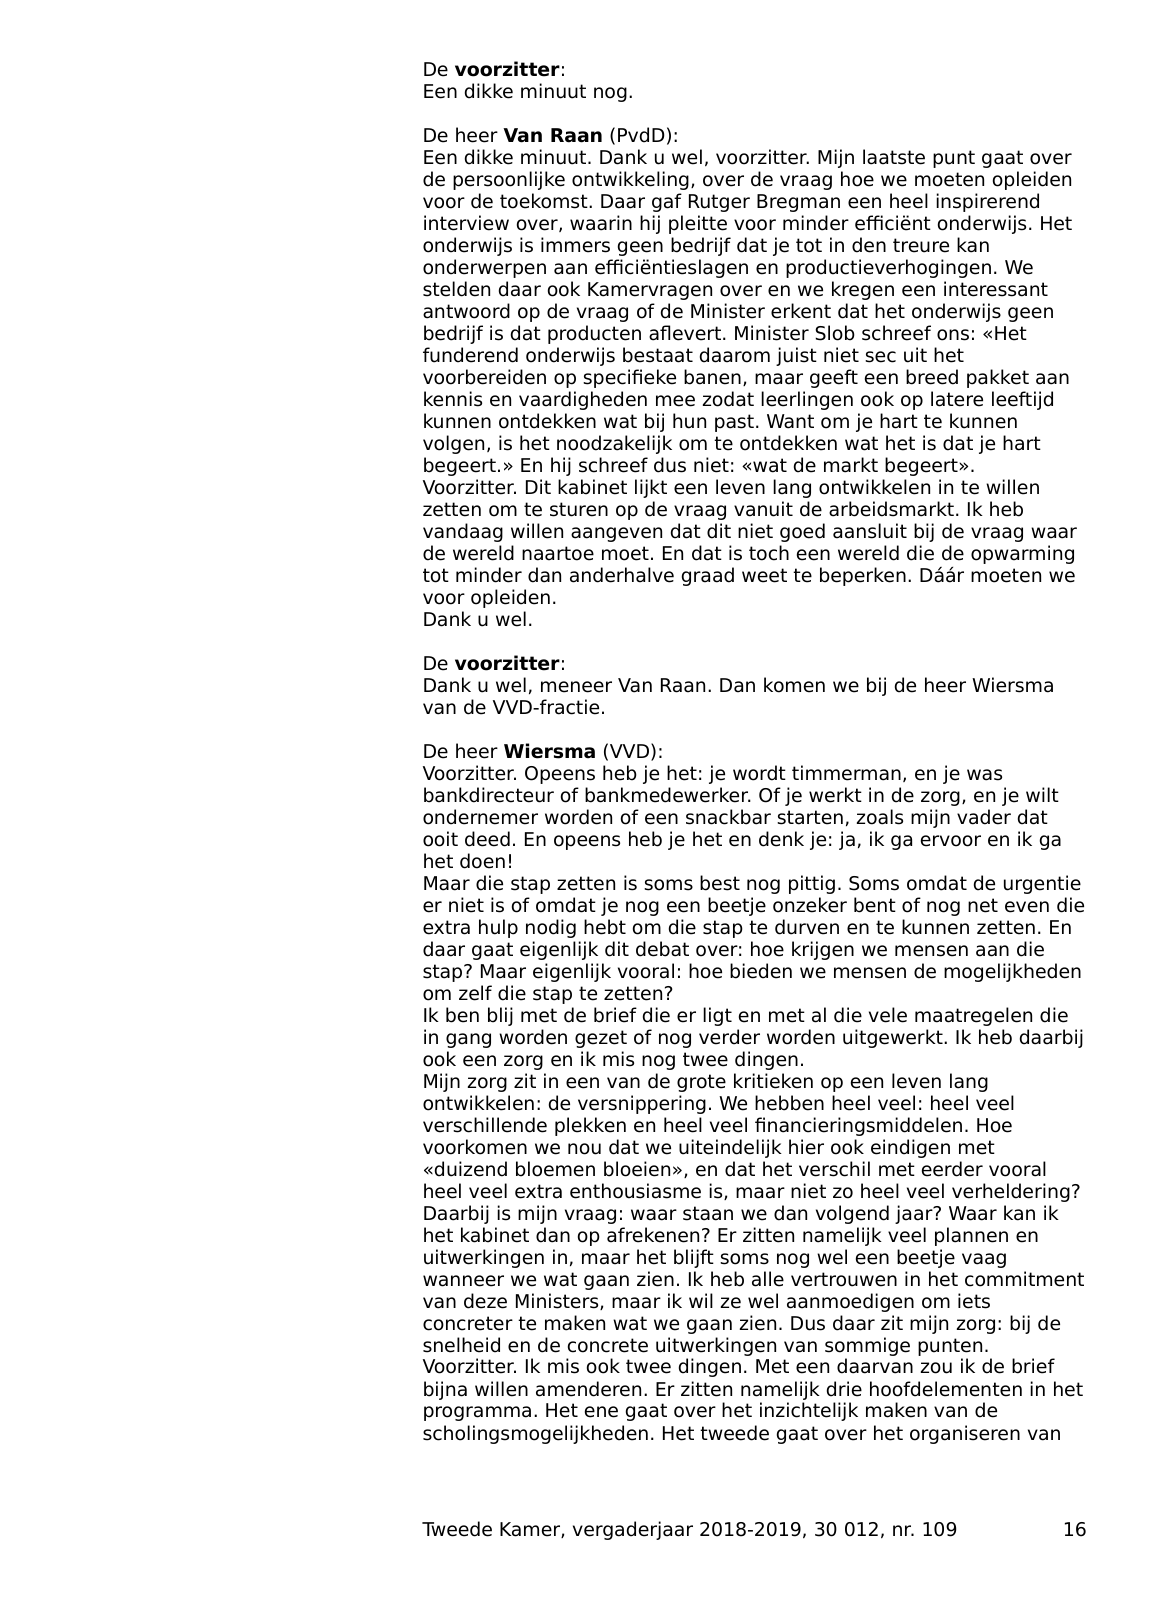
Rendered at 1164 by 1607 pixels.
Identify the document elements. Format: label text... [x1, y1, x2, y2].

text De heer Van Raan (PvdD): [422, 125, 1087, 147]
text De voorzitter: [422, 59, 1087, 81]
text Voorzitter. Opeens heb je het: je wordt timmerman, en je was bankdirecteur of bankmedewerker. Of je werkt in de zorg, en je wilt ondernemer worden of een snackbar starten, zoals mijn vader dat ooit deed. En opeens heb je het en denk je: ja, ik ga ervoor en ik ga het doen! [422, 763, 1087, 873]
text Een dikke minuut nog. [422, 81, 1087, 103]
text Voorzitter. Dit kabinet lijkt een leven lang ontwikkelen in te willen zetten om te sturen op de vraag vanuit de arbeidsmarkt. Ik heb vandaag willen aangeven dat dit niet goed aansluit bij de vraag waar de wereld naartoe moet. En dat is toch een wereld die de opwarming tot minder dan anderhalve graad weet te beperken. Dáár moeten we voor opleiden. [422, 477, 1087, 609]
text Een dikke minuut. Dank u wel, voorzitter. Mijn laatste punt gaat over de persoonlijke ontwikkeling, over de vraag hoe we moeten opleiden voor de toekomst. Daar gaf Rutger Bregman een heel inspirerend interview over, waarin hij pleitte voor minder efficiënt onderwijs. Het onderwijs is immers geen bedrijf dat je tot in den treure kan onderwerpen aan efficiëntieslagen en productieverhogingen. We stelden daar ook Kamervragen over en we kregen een interessant antwoord op de vraag of de Minister erkent dat het onderwijs geen bedrijf is dat producten aflevert. Minister Slob schreef ons: «Het funderend onderwijs bestaat daarom juist niet sec uit het voorbereiden op specifieke banen, maar geeft een breed pakket aan kennis en vaardigheden mee zodat leerlingen ook op latere leeftijd kunnen ontdekken wat bij hun past. Want om je hart te kunnen volgen, is het noodzakelijk om te ontdekken wat het is dat je hart begeert.» En hij schreef dus niet: «wat de markt begeert». [422, 147, 1087, 477]
text Mijn zorg zit in een van de grote kritieken op een leven lang ontwikkelen: de versnippering. We hebben heel veel: heel veel verschillende plekken en heel veel financieringsmiddelen. Hoe voorkomen we nou dat we uiteindelijk hier ook eindigen met «duizend bloemen bloeien», en dat het verschil met eerder vooral heel veel extra enthousiasme is, maar niet zo heel veel verheldering? Daarbij is mijn vraag: waar staan we dan volgend jaar? Waar kan ik het kabinet dan op afrekenen? Er zitten namelijk veel plannen en uitwerkingen in, maar het blijft soms nog wel een beetje vaag wanneer we wat gaan zien. Ik heb alle vertrouwen in het commitment van deze Ministers, maar ik wil ze wel aanmoedigen om iets concreter te maken wat we gaan zien. Dus daar zit mijn zorg: bij de snelheid en de concrete uitwerkingen van sommige punten. [422, 1071, 1087, 1356]
text Ik ben blij met de brief die er ligt en met al die vele maatregelen die in gang worden gezet of nog verder worden uitgewerkt. Ik heb daarbij ook een zorg en ik mis nog twee dingen. [422, 1005, 1087, 1071]
text Dank u wel. [422, 609, 1087, 631]
text Maar die stap zetten is soms best nog pittig. Soms omdat de urgentie er niet is of omdat je nog een beetje onzeker bent of nog net even die extra hulp nodig hebt om die stap te durven en te kunnen zetten. En daar gaat eigenlijk dit debat over: hoe krijgen we mensen aan die stap? Maar eigenlijk vooral: hoe bieden we mensen de mogelijkheden om zelf die stap te zetten? [422, 873, 1087, 1005]
text Dank u wel, meneer Van Raan. Dan komen we bij de heer Wiersma van de VVD-fractie. [422, 675, 1087, 719]
text De voorzitter: [422, 653, 1087, 675]
text De heer Wiersma (VVD): [422, 741, 1087, 763]
text Voorzitter. Ik mis ook twee dingen. Met een daarvan zou ik de brief bijna willen amenderen. Er zitten namelijk drie hoofdelementen in het programma. Het ene gaat over het inzichtelijk maken van de scholingsmogelijkheden. Het tweede gaat over het organiseren van [422, 1356, 1087, 1444]
